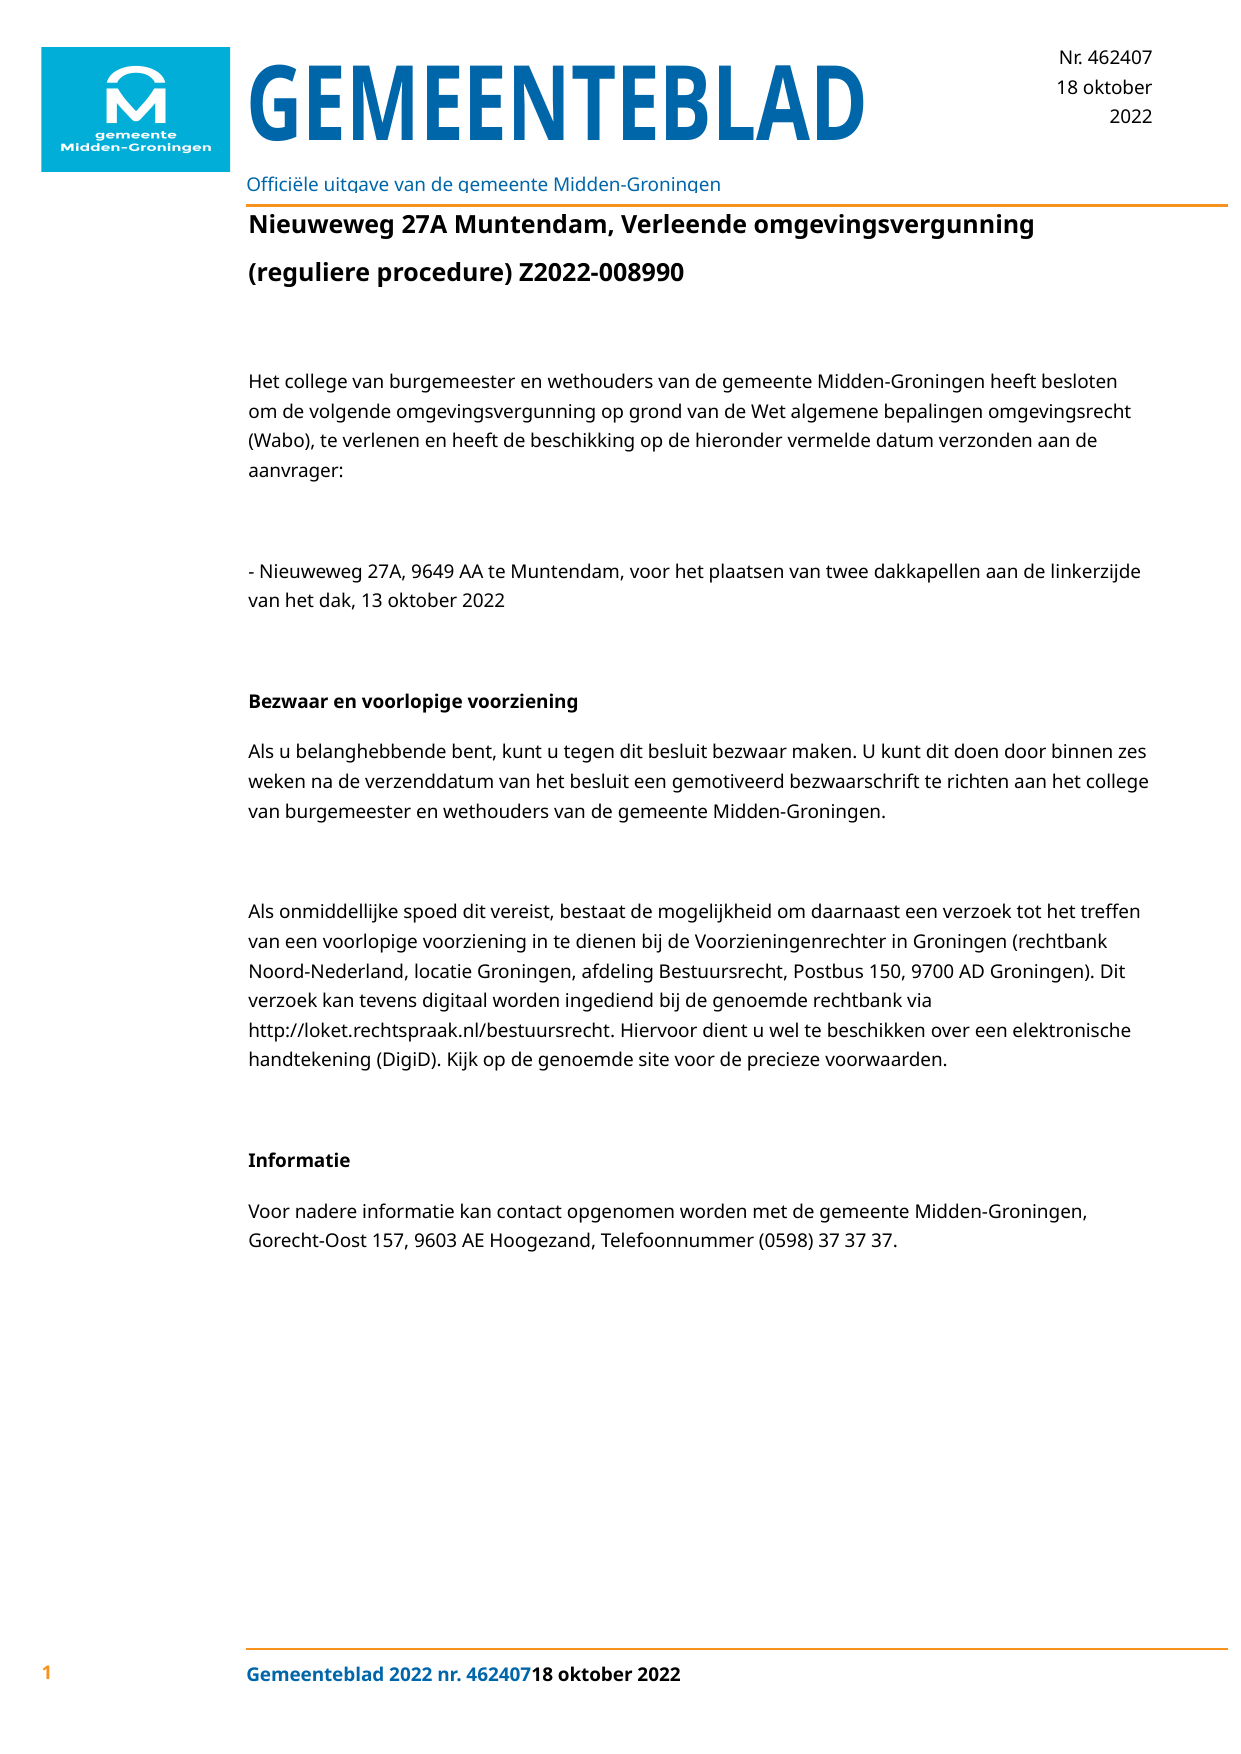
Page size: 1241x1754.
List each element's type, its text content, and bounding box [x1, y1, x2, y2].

text Nieuweweg 27A Muntendam, Verleende omgevingsvergunning (reguliere procedure) Z2022-008990 [248, 207, 1152, 288]
picture [184, 146, 190, 153]
picture [107, 89, 165, 122]
text Informatie [248, 1147, 1152, 1173]
text Het college van burgemeester en wethouders van de gemeente Midden-Groningen heeft besloten om de volgende omgevingsvergunning op grond van de Wet algemene bepalingen omgevingsrecht (Wabo), te verlenen en heeft de beschikking op de hieronder vermelde datum verzonden aan de aanvrager: [248, 368, 1152, 483]
text Als u belanghebbende bent, kunt u tegen dit besluit bezwaar maken. U kunt dit doen door binnen zes weken na de verzenddatum van het besluit een gemotiveerd bezwaarschrift te richten aan het college van burgemeester en wethouders van de gemeente Midden-Groningen. [248, 739, 1152, 824]
text Als onmiddellijke spoed dit vereist, bestaat de mogelijkheid om daarnaast een verzoek tot het treffen van een voorlopige voorziening in te dienen bij de Voorzieningenrechter in Groningen (rechtbank Noord-Nederland, locatie Groningen, afdeling Bestuursrecht, Postbus 150, 9700 AD Groningen). Dit verzoek kan tevens digitaal worden ingediend bij de genoemde rechtbank via http://loket.rechtspraak.nl/bestuursrecht. Hiervoor dient u wel te beschikken over een elektronische handtekening (DigiD). Kijk op de genoemde site voor de precieze voorwaarden. [248, 899, 1152, 1072]
text Bezwaar en voorlopige voorziening [248, 688, 1152, 714]
text Voor nadere informatie kan contact opgenomen worden met de gemeente Midden-Groningen, Gorecht-Oost 157, 9603 AE Hoogezand, Telefoonnummer (0598) 37 37 37. [248, 1198, 1152, 1253]
text - Nieuweweg 27A, 9649 AA te Muntendam, voor het plaatsen van twee dakkapellen aan de linkerzijde van het dak, 13 oktober 2022 [248, 558, 1152, 613]
picture [108, 66, 164, 82]
